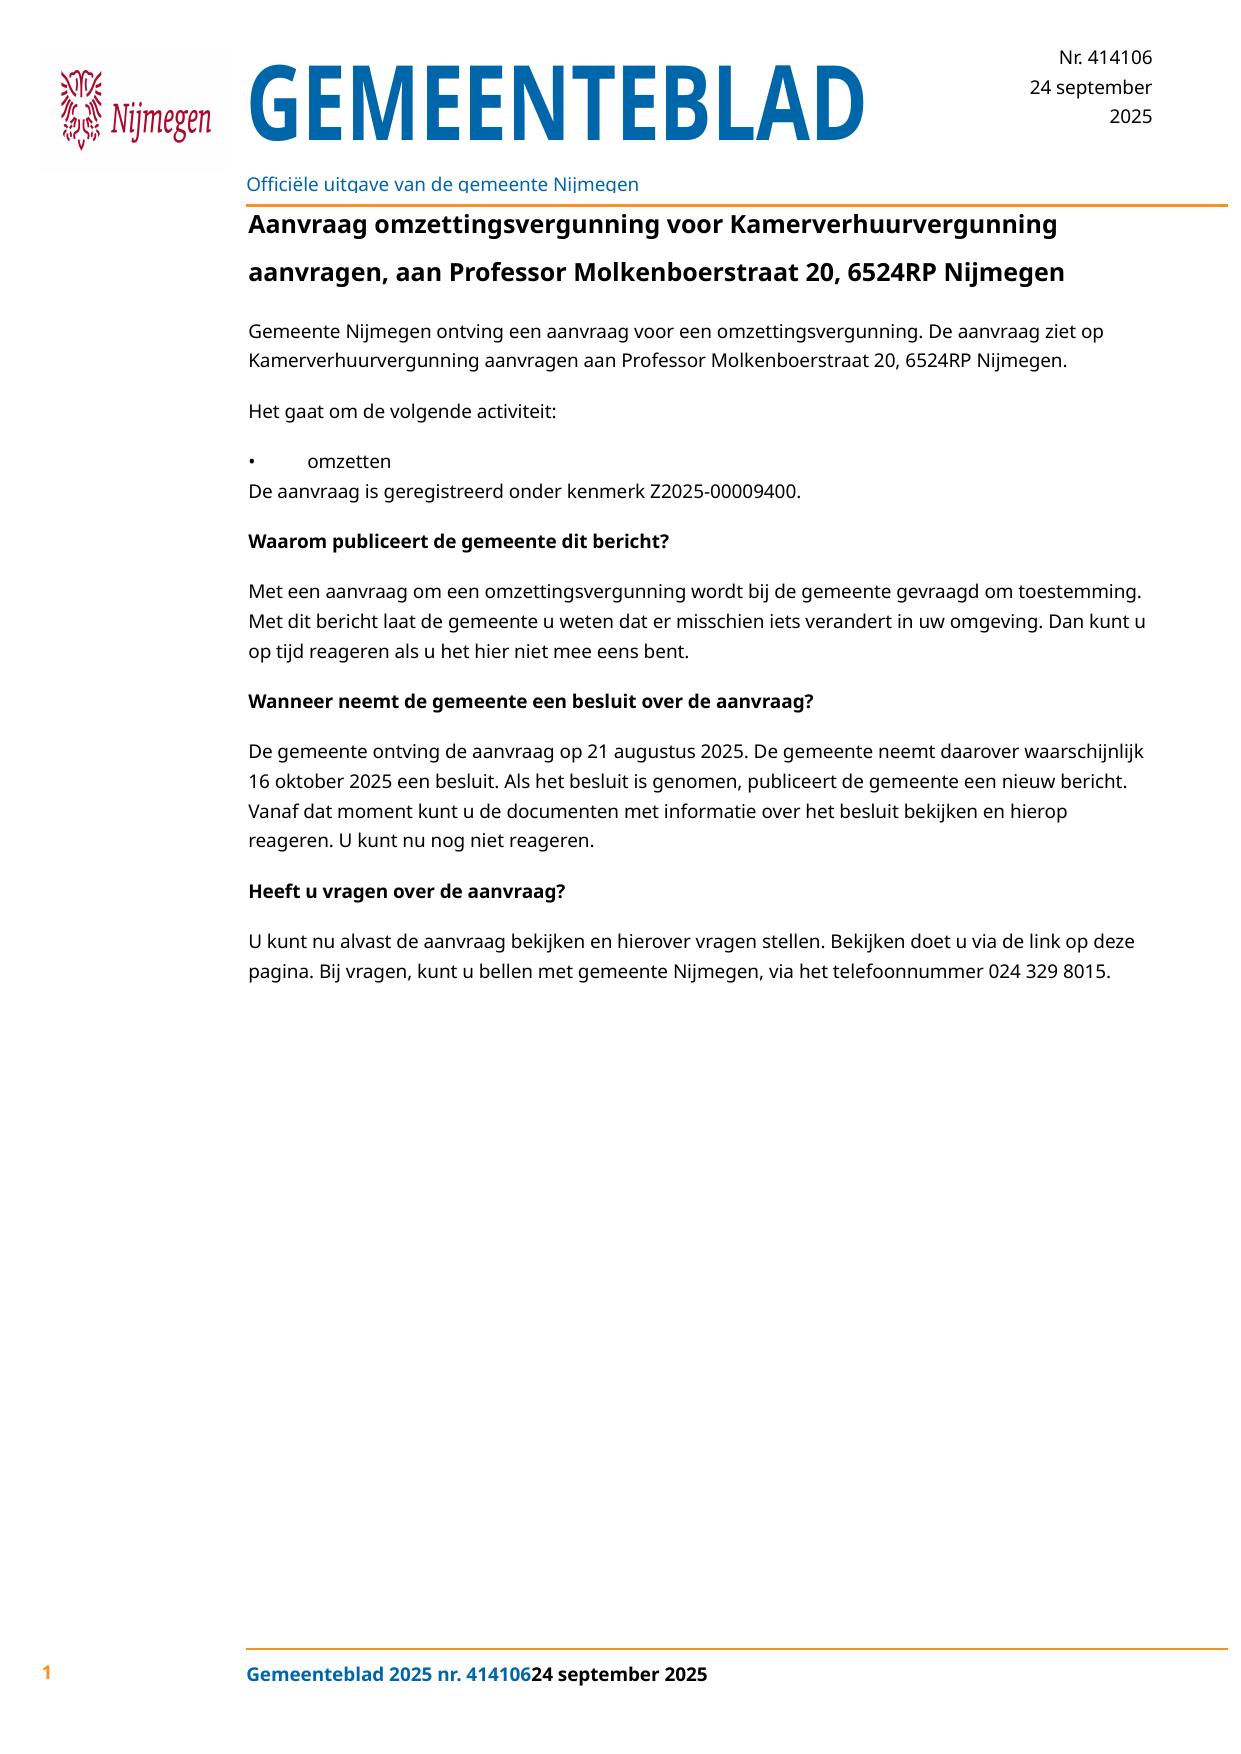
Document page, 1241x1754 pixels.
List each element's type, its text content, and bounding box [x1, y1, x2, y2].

list omzetten [248, 448, 1152, 474]
text Gemeente Nijmegen ontving een aanvraag voor een omzettingsvergunning. De aanvraag ziet op Kamerverhuurvergunning aanvragen aan Professor Molkenboerstraat 20, 6524RP Nijmegen. [248, 318, 1152, 373]
text De gemeente ontving de aanvraag op 21 augustus 2025. De gemeente neemt daarover waarschijnlijk 16 oktober 2025 een besluit. Als het besluit is genomen, publiceert de gemeente een nieuw bericht. Vanaf dat moment kunt u de documenten met informatie over het besluit bekijken en hierop reageren. U kunt nu nog niet reageren. [248, 739, 1152, 853]
text U kunt nu alvast de aanvraag bekijken en hierover vragen stellen. Bekijken doet u via de link op deze pagina. Bij vragen, kunt u bellen met gemeente Nijmegen, via het telefoonnummer 024 329 8015. [248, 928, 1152, 984]
text Wanneer neemt de gemeente een besluit over de aanvraag? [248, 688, 1152, 714]
text De aanvraag is geregistreerd onder kenmerk Z2025-00009400. [248, 478, 1152, 504]
picture [41, 47, 231, 172]
text Waarom publiceert de gemeente dit bericht? [248, 528, 1152, 554]
text Met een aanvraag om een omzettingsvergunning wordt bij de gemeente gevraagd om toestemming. Met dit bericht laat de gemeente u weten dat er misschien iets verandert in uw omgeving. Dan kunt u op tijd reageren als u het hier niet mee eens bent. [248, 579, 1152, 664]
text Aanvraag omzettingsvergunning voor Kamerverhuurvergunning aanvragen, aan Professor Molkenboerstraat 20, 6524RP Nijmegen [248, 207, 1152, 288]
text Het gaat om de volgende activiteit: [248, 398, 1152, 424]
text Heeft u vragen over de aanvraag? [248, 878, 1152, 904]
